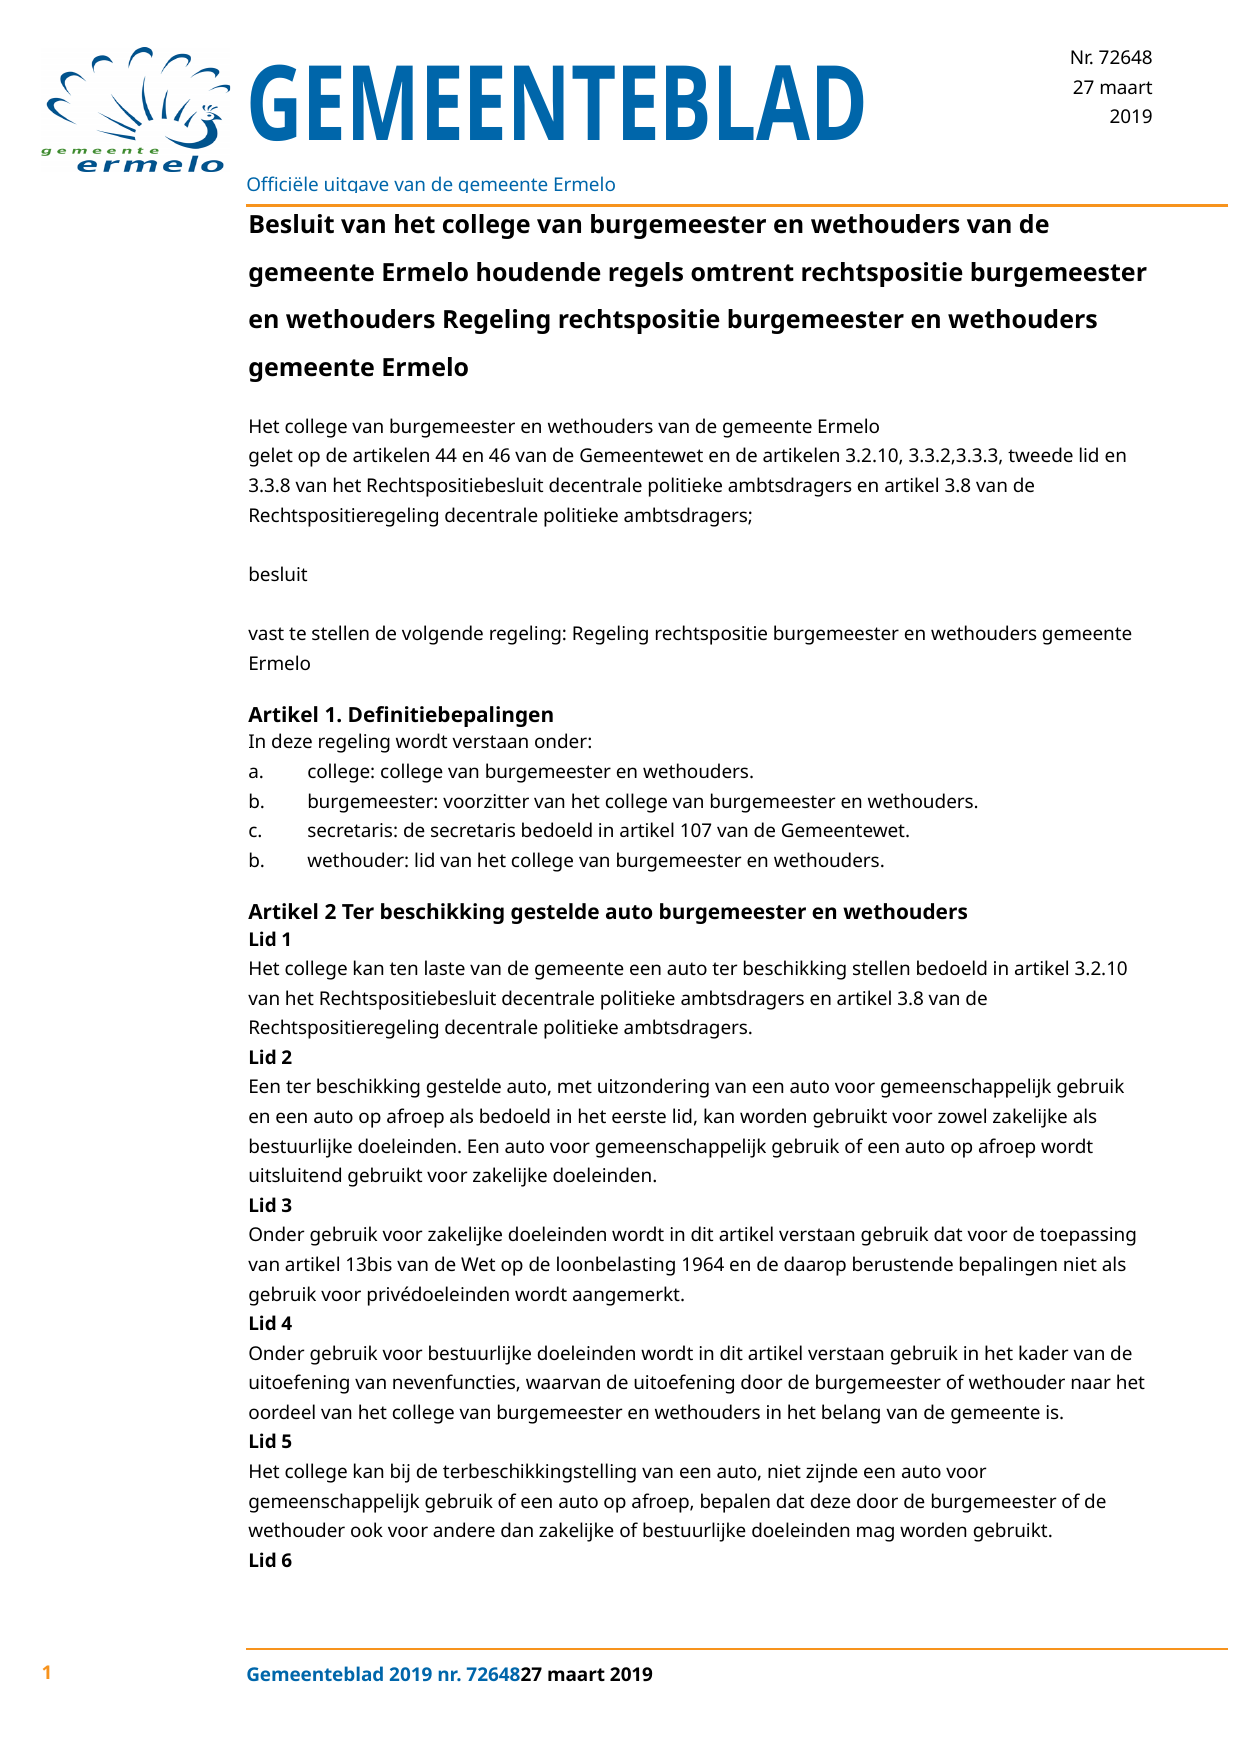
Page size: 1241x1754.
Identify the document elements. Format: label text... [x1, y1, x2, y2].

text Lid 1 [248, 926, 1152, 952]
list secretaris: de secretaris bedoeld in artikel 107 van de Gemeentewet. [248, 817, 1152, 843]
text gelet op de artikelen 44 en 46 van de Gemeentewet en de artikelen 3.2.10, 3.3.2,3.3.3, tweede lid en 3.3.8 van het Rechtspositiebesluit decentrale politieke ambtsdragers en artikel 3.8 van de Rechtspositieregeling decentrale politieke ambtsdragers; [248, 443, 1152, 528]
picture [41, 47, 231, 172]
text Lid 2 [248, 1044, 1152, 1070]
text Lid 5 [248, 1429, 1152, 1454]
list college: college van burgemeester en wethouders. [248, 758, 1152, 784]
text Artikel 1. Definitiebepalingen [248, 700, 1152, 729]
text besluit [248, 561, 1152, 587]
text In deze regeling wordt verstaan onder: [248, 729, 1152, 754]
text Het college kan bij de terbeschikkingstelling van een auto, niet zijnde een auto voor gemeenschappelijk gebruik of een auto op afroep, bepalen dat deze door de burgemeester of de wethouder ook voor andere dan zakelijke of bestuurlijke doeleinden mag worden gebruikt. [248, 1458, 1152, 1543]
text Lid 6 [248, 1547, 1152, 1573]
text Lid 4 [248, 1310, 1152, 1336]
text Besluit van het college van burgemeester en wethouders van de gemeente Ermelo houdende regels omtrent rechtspositie burgemeester en wethouders Regeling rechtspositie burgemeester en wethouders gemeente Ermelo [248, 207, 1152, 384]
text Onder gebruik voor zakelijke doeleinden wordt in dit artikel verstaan gebruik dat voor de toepassing van artikel 13bis van de Wet op de loonbelasting 1964 en de daarop berustende bepalingen niet als gebruik voor privédoeleinden wordt aangemerkt. [248, 1222, 1152, 1307]
text Het college kan ten laste van de gemeente een auto ter beschikking stellen bedoeld in artikel 3.2.10 van het Rechtspositiebesluit decentrale politieke ambtsdragers en artikel 3.8 van de Rechtspositieregeling decentrale politieke ambtsdragers. [248, 955, 1152, 1040]
text Een ter beschikking gestelde auto, met uitzondering van een auto voor gemeenschappelijk gebruik en een auto op afroep als bedoeld in het eerste lid, kan worden gebruikt voor zowel zakelijke als bestuurlijke doeleinden. Een auto voor gemeenschappelijk gebruik of een auto op afroep wordt uitsluitend gebruikt voor zakelijke doeleinden. [248, 1074, 1152, 1188]
text Het college van burgemeester en wethouders van de gemeente Ermelo [248, 413, 1152, 439]
list burgemeester: voorzitter van het college van burgemeester en wethouders. [248, 788, 1152, 813]
text Artikel 2 Ter beschikking gestelde auto burgemeester en wethouders [248, 897, 1152, 926]
text Onder gebruik voor bestuurlijke doeleinden wordt in dit artikel verstaan gebruik in het kader van de uitoefening van nevenfuncties, waarvan de uitoefening door de burgemeester of wethouder naar het oordeel van het college van burgemeester en wethouders in het belang van de gemeente is. [248, 1340, 1152, 1425]
list wethouder: lid van het college van burgemeester en wethouders. [248, 847, 1152, 873]
text Lid 3 [248, 1192, 1152, 1218]
text vast te stellen de volgende regeling: Regeling rechtspositie burgemeester en wethouders gemeente Ermelo [248, 620, 1152, 676]
